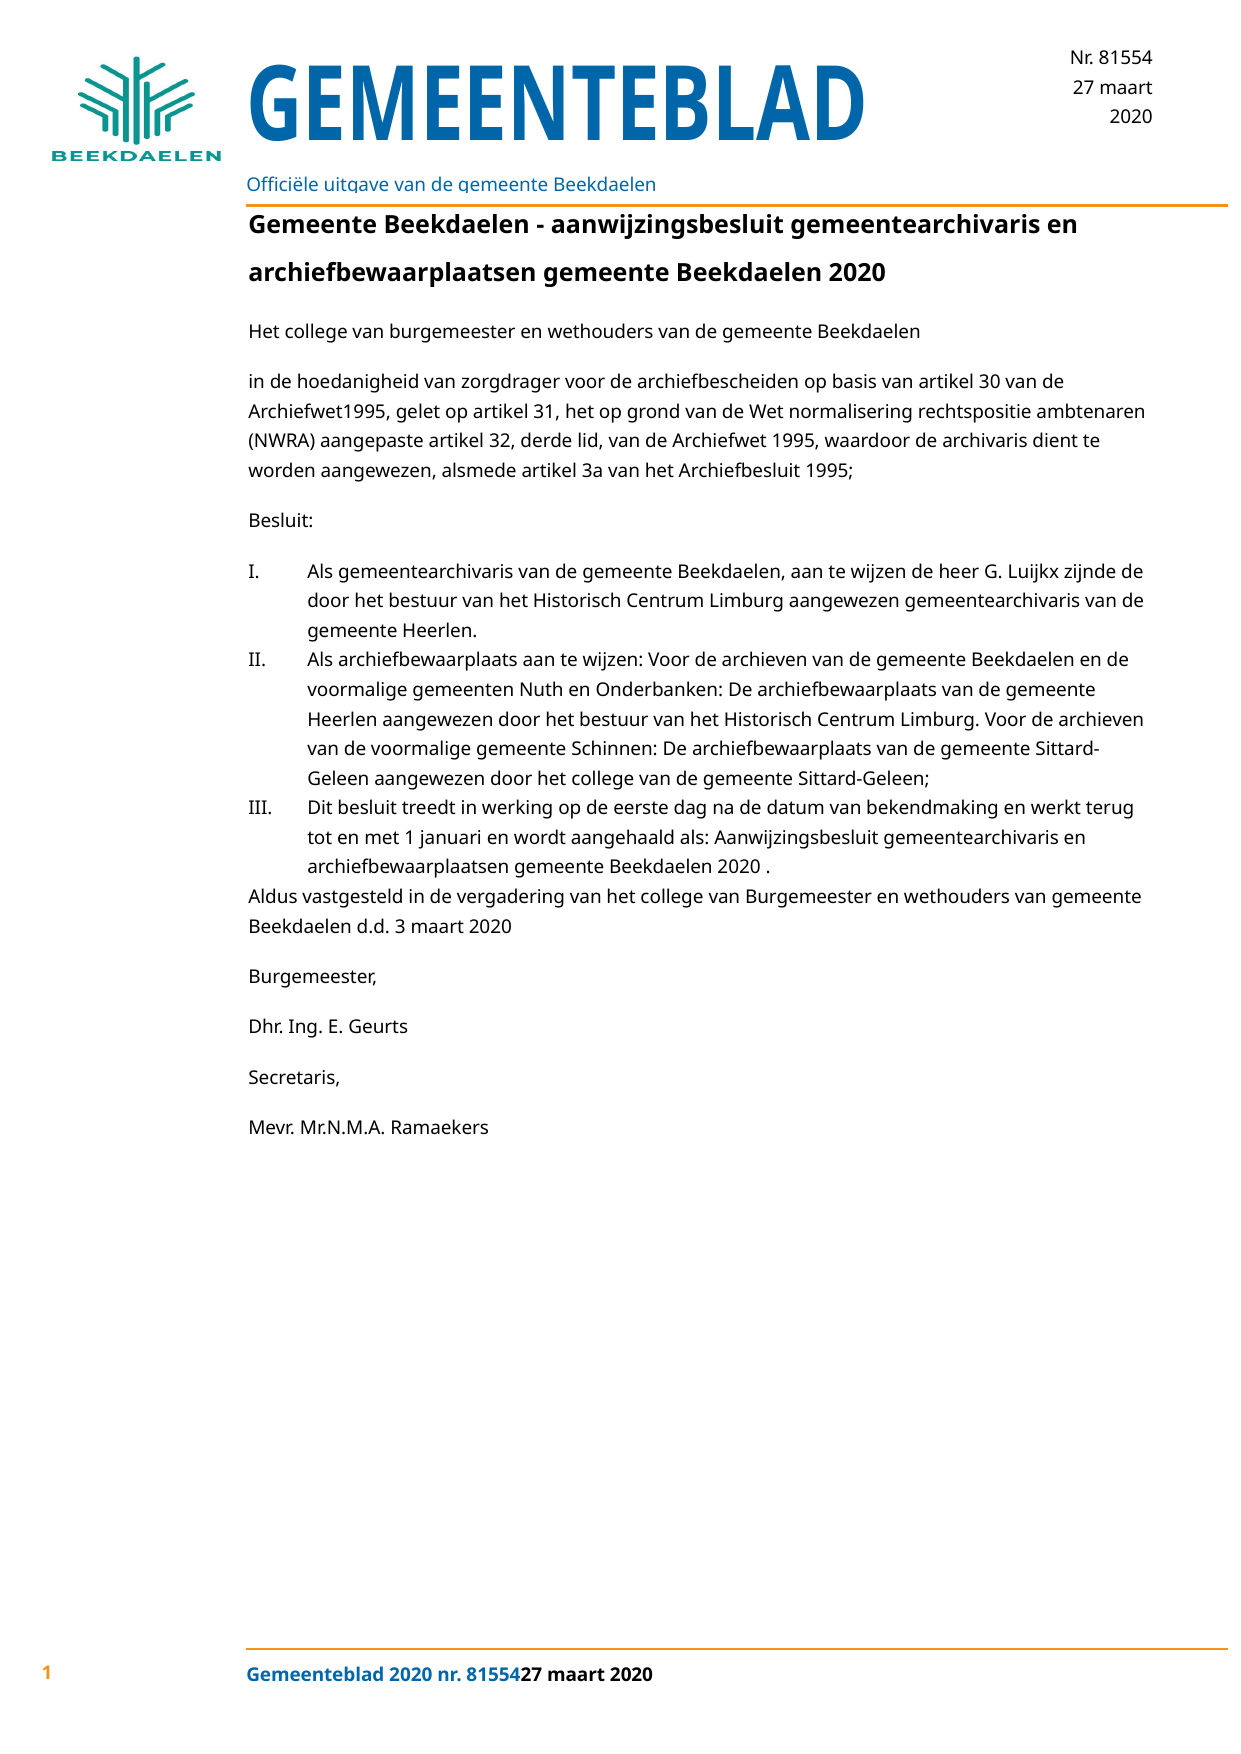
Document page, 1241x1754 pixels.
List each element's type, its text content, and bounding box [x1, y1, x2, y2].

text Aldus vastgesteld in de vergadering van het college van Burgemeester en wethouders van gemeente Beekdaelen d.d. 3 maart 2020 [248, 883, 1152, 939]
picture [41, 47, 231, 172]
text Dhr. Ing. E. Geurts [248, 1014, 1152, 1039]
text Mevr. Mr.N.M.A. Ramaekers [248, 1114, 1152, 1140]
text Burgemeester, [248, 963, 1152, 989]
text in de hoedanigheid van zorgdrager voor de archiefbescheiden op basis van artikel 30 van de Archiefwet1995, gelet op artikel 31, het op grond van de Wet normalisering rechtspositie ambtenaren (NWRA) aangepaste artikel 32, derde lid, van de Archiefwet 1995, waardoor de archivaris dient te worden aangewezen, alsmede artikel 3a van het Archiefbesluit 1995; [248, 368, 1152, 483]
list Als archiefbewaarplaats aan te wijzen: Voor de archieven van de gemeente Beekdaelen en de voormalige gemeenten Nuth en Onderbanken: De archiefbewaarplaats van de gemeente Heerlen aangewezen door het bestuur van het Historisch Centrum Limburg. Voor de archieven van de voormalige gemeente Schinnen: De archiefbewaarplaats van de gemeente Sittard-Geleen aangewezen door het college van de gemeente Sittard-Geleen; [248, 647, 1152, 791]
text Secretaris, [248, 1064, 1152, 1090]
text Gemeente Beekdaelen - aanwijzingsbesluit gemeentearchivaris en archiefbewaarplaatsen gemeente Beekdaelen 2020 [248, 207, 1152, 288]
text Besluit: [248, 507, 1152, 533]
list Dit besluit treedt in werking op de eerste dag na de datum van bekendmaking en werkt terug tot en met 1 januari en wordt aangehaald als: Aanwijzingsbesluit gemeentearchivaris en archiefbewaarplaatsen gemeente Beekdaelen 2020 . [248, 794, 1152, 879]
text Het college van burgemeester en wethouders van de gemeente Beekdaelen [248, 318, 1152, 344]
list Als gemeentearchivaris van de gemeente Beekdaelen, aan te wijzen de heer G. Luijkx zijnde de door het bestuur van het Historisch Centrum Limburg aangewezen gemeentearchivaris van de gemeente Heerlen. [248, 558, 1152, 643]
